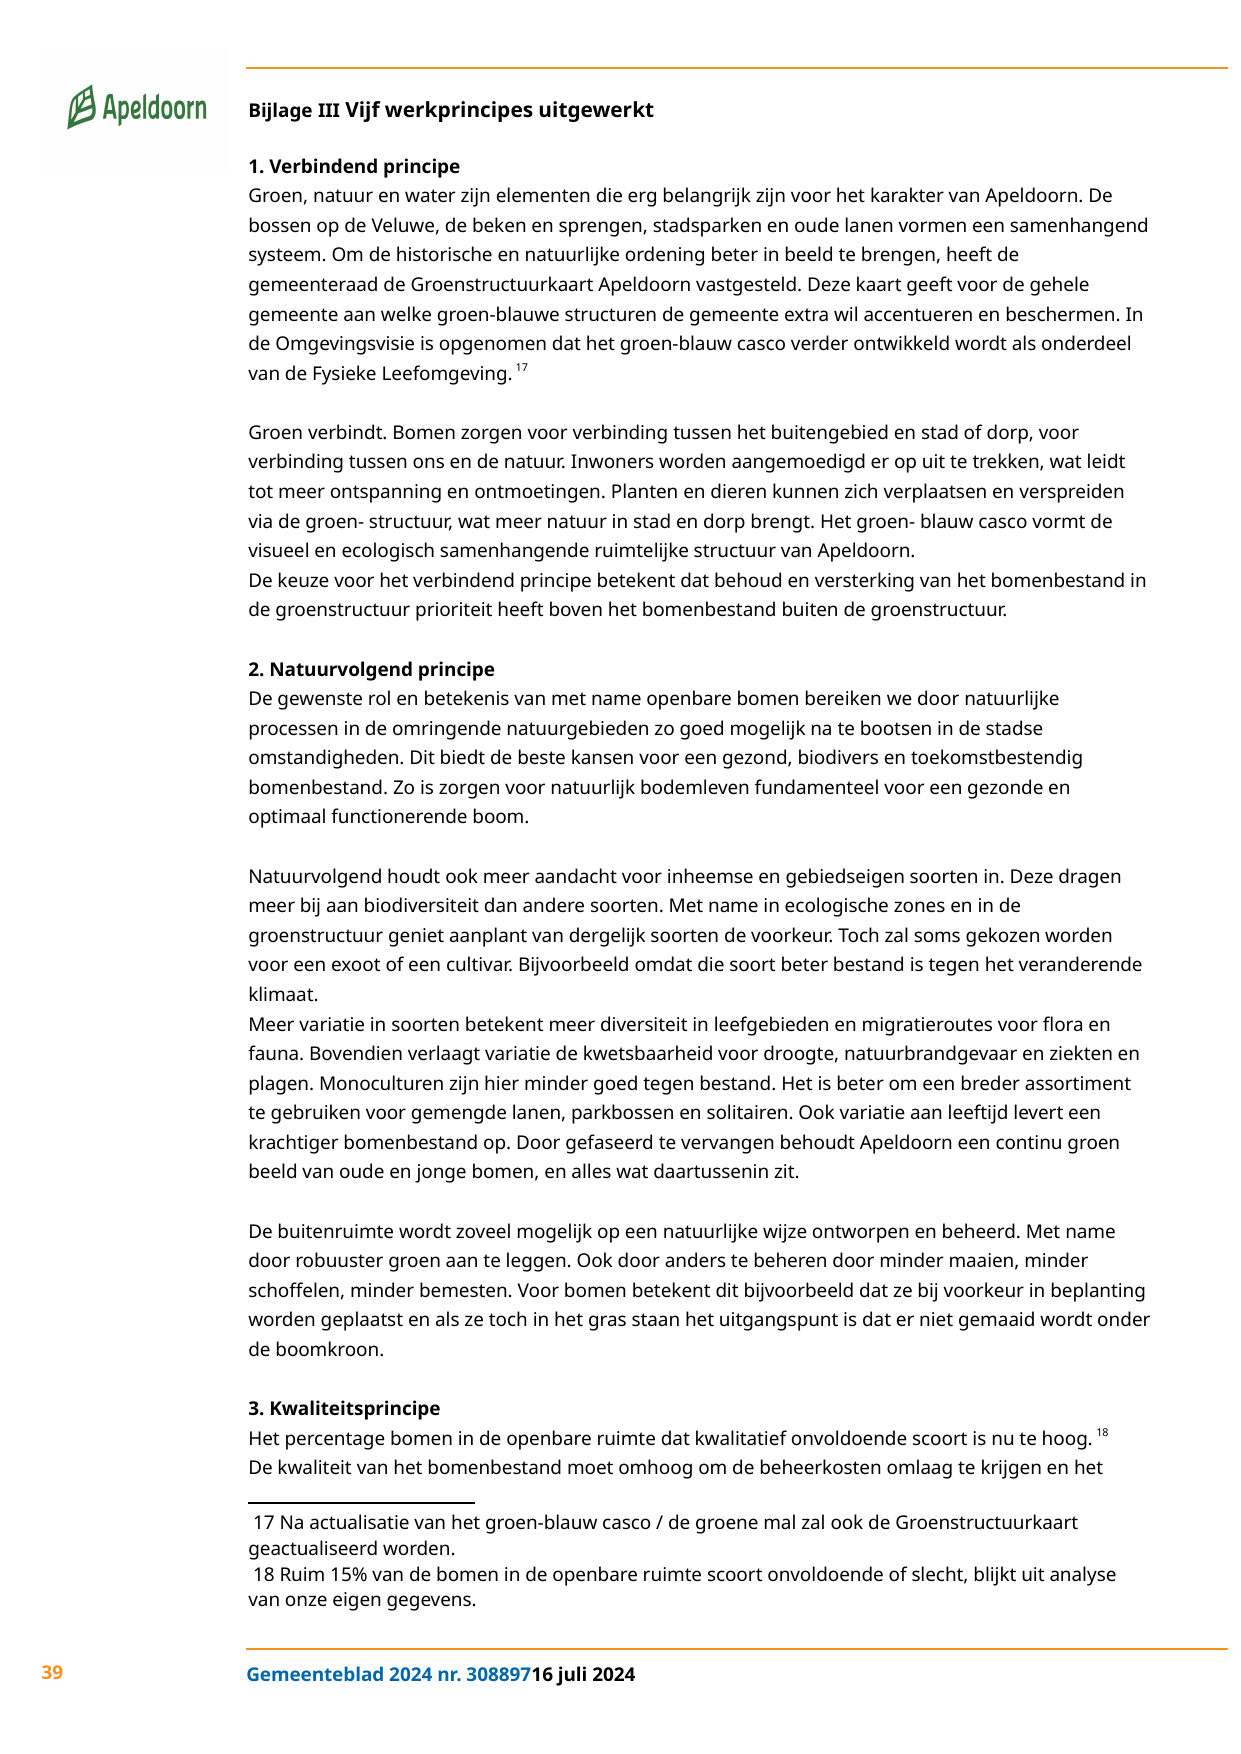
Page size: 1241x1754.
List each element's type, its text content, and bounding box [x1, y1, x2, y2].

text De buitenruimte wordt zoveel mogelijk op een natuurlijke wijze ontworpen en beheerd. Met name door robuuster groen aan te leggen. Ook door anders te beheren door minder maaien, minder schoffelen, minder bemesten. Voor bomen betekent dit bijvoorbeeld dat ze bij voorkeur in beplanting worden geplaatst en als ze toch in het gras staan het uitgangspunt is dat er niet gemaaid wordt onder de boomkroon. [248, 1218, 1152, 1362]
text 1. Verbindend principe [248, 153, 1152, 179]
text Natuurvolgend houdt ook meer aandacht voor inheemse en gebiedseigen soorten in. Deze dragen meer bij aan biodiversiteit dan andere soorten. Met name in ecologische zones en in de groenstructuur geniet aanplant van dergelijk soorten de voorkeur. Toch zal soms gekozen worden voor een exoot of een cultivar. Bijvoorbeeld omdat die soort beter bestand is tegen het veranderende klimaat. [248, 863, 1152, 1007]
picture [41, 47, 231, 172]
text Bijlage III Vijf werkprincipes uitgewerkt [248, 95, 1152, 123]
text Het percentage bomen in de openbare ruimte dat kwalitatief onvoldoende scoort is nu te hoog. [248, 1425, 1152, 1451]
text De kwaliteit van het bomenbestand moet omhoog om de beheerkosten omlaag te krijgen en het [248, 1454, 1152, 1480]
text De keuze voor het verbindend principe betekent dat behoud en versterking van het bomenbestand in de groenstructuur prioriteit heeft boven het bomenbestand buiten de groenstructuur. [248, 567, 1152, 622]
text Groen, natuur en water zijn elementen die erg belangrijk zijn voor het karakter van Apeldoorn. De bossen op de Veluwe, de beken en sprengen, stadsparken en oude lanen vormen een samenhangend systeem. Om de historische en natuurlijke ordening beter in beeld te brengen, heeft de gemeenteraad de Groenstructuurkaart Apeldoorn vastgesteld. Deze kaart geeft voor de gehele gemeente aan welke groen-blauwe structuren de gemeente extra wil accentueren en beschermen. In de Omgevingsvisie is opgenomen dat het groen-blauw casco verder ontwikkeld wordt als onderdeel van de Fysieke Leefomgeving. [248, 182, 1152, 386]
text 3. Kwaliteitsprincipe [248, 1395, 1152, 1421]
text Ruim 15% van de bomen in de openbare ruimte scoort onvoldoende of slecht, blijkt uit analyse van onze eigen gegevens. [248, 1561, 1152, 1612]
text Meer variatie in soorten betekent meer diversiteit in leefgebieden en migratieroutes voor flora en fauna. Bovendien verlaagt variatie de kwetsbaarheid voor droogte, natuurbrandgevaar en ziekten en plagen. Monoculturen zijn hier minder goed tegen bestand. Het is beter om een breder assortiment te gebruiken voor gemengde lanen, parkbossen en solitairen. Ook variatie aan leeftijd levert een krachtiger bomenbestand op. Door gefaseerd te vervangen behoudt Apeldoorn een continu groen beeld van oude en jonge bomen, en alles wat daartussenin zit. [248, 1011, 1152, 1184]
text 2. Natuurvolgend principe [248, 656, 1152, 682]
text Groen verbindt. Bomen zorgen voor verbinding tussen het buitengebied en stad of dorp, voor verbinding tussen ons en de natuur. Inwoners worden aangemoedigd er op uit te trekken, wat leidt tot meer ontspanning en ontmoetingen. Planten en dieren kunnen zich verplaatsen en verspreiden via de groen- structuur, wat meer natuur in stad en dorp brengt. Het groen- blauw casco vormt de visueel en ecologisch samenhangende ruimtelijke structuur van Apeldoorn. [248, 419, 1152, 563]
text De gewenste rol en betekenis van met name openbare bomen bereiken we door natuurlijke processen in de omringende natuurgebieden zo goed mogelijk na te bootsen in de stadse omstandigheden. Dit biedt de beste kansen voor een gezond, biodivers en toekomstbestendig bomenbestand. Zo is zorgen voor natuurlijk bodemleven fundamenteel voor een gezonde en optimaal functionerende boom. [248, 685, 1152, 829]
text Na actualisatie van het groen-blauw casco / de groene mal zal ook de Groenstructuurkaart geactualiseerd worden. [248, 1509, 1152, 1561]
